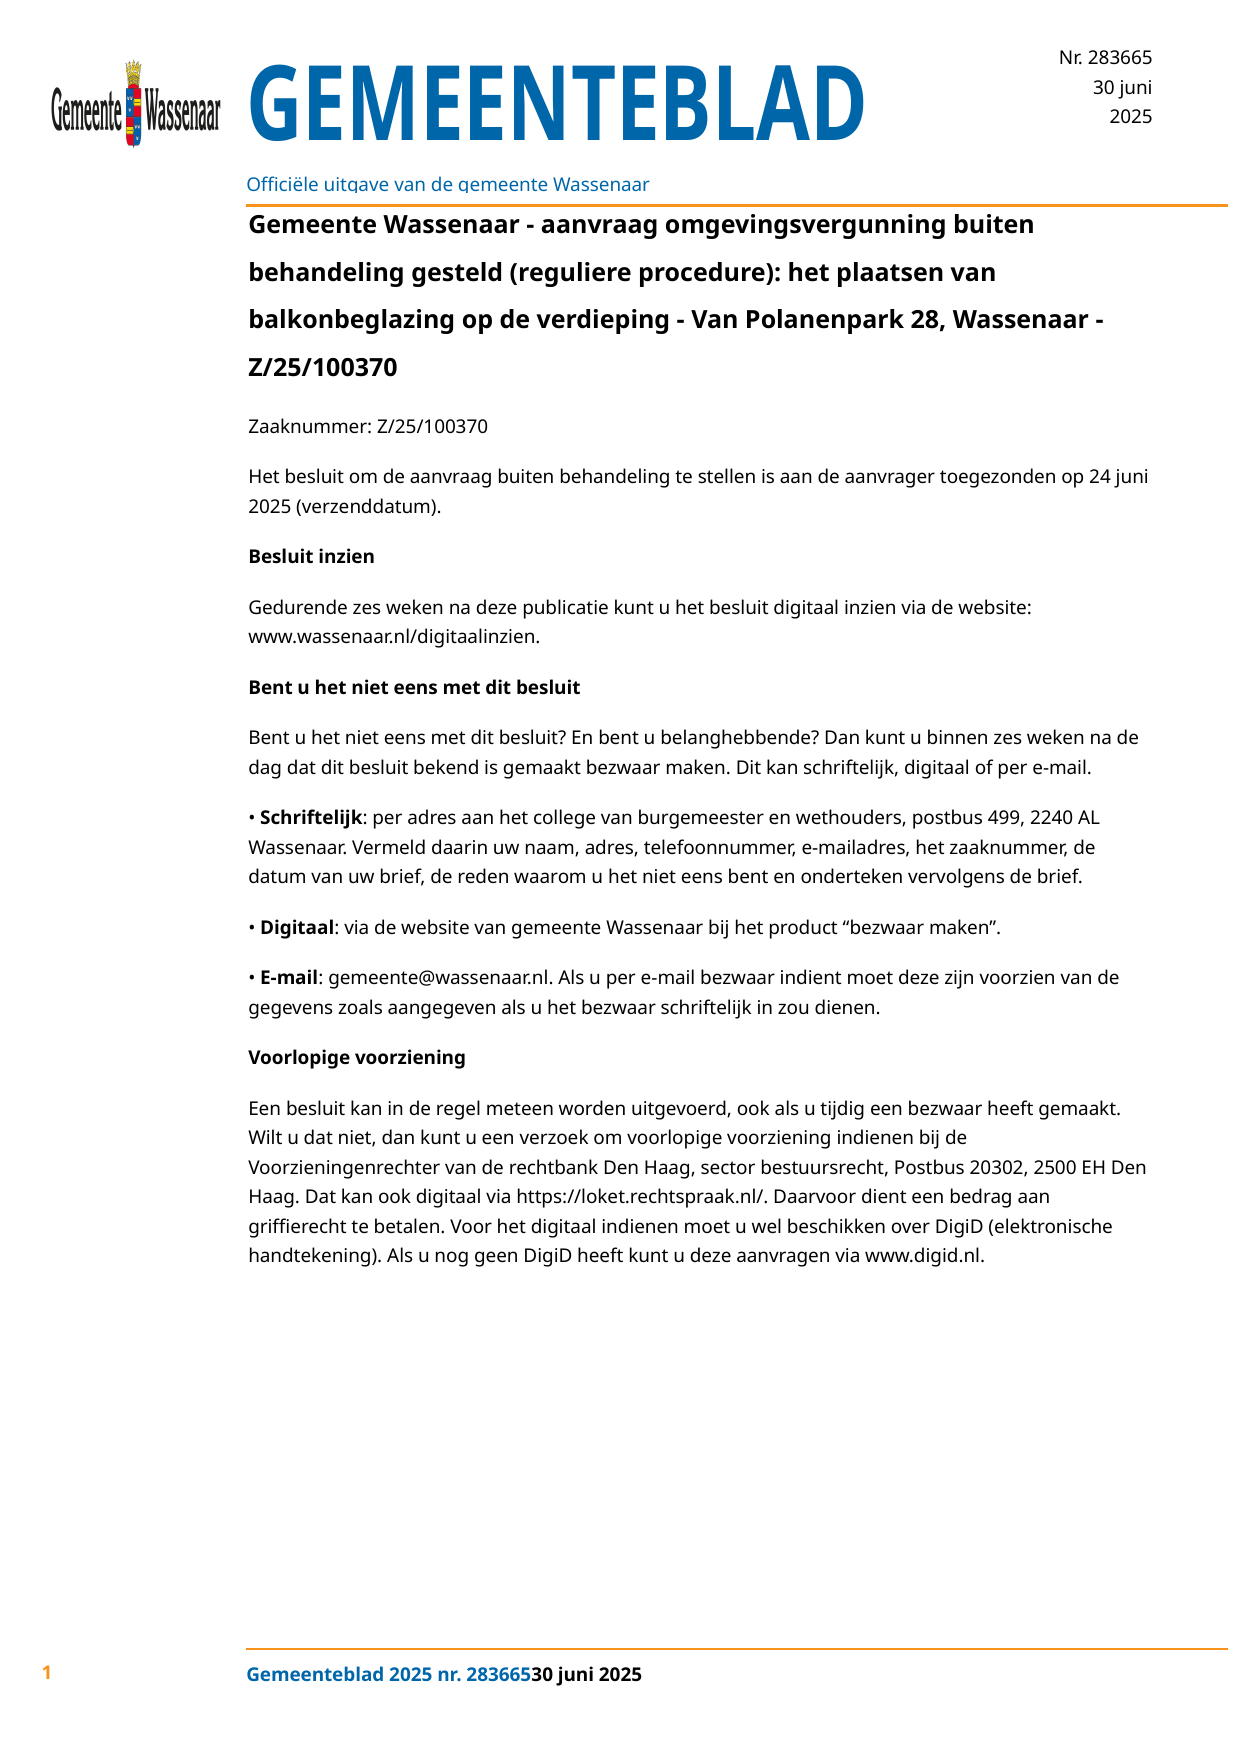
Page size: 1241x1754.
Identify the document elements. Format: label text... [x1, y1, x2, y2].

text • Digitaal: via de website van gemeente Wassenaar bij het product “bezwaar maken”. [248, 914, 1152, 940]
text Gedurende zes weken na deze publicatie kunt u het besluit digitaal inzien via de website: www.wassenaar.nl/digitaalinzien. [248, 594, 1152, 649]
text Gemeente Wassenaar - aanvraag omgevingsvergunning buiten behandeling gesteld (reguliere procedure): het plaatsen van balkonbeglazing op de verdieping - Van Polanenpark 28, Wassenaar - Z/25/100370 [248, 207, 1152, 384]
picture [41, 47, 231, 172]
text Het besluit om de aanvraag buiten behandeling te stellen is aan de aanvrager toegezonden op 24 juni 2025 (verzenddatum). [248, 463, 1152, 519]
text Bent u het niet eens met dit besluit? En bent u belanghebbende? Dan kunt u binnen zes weken na de dag dat dit besluit bekend is gemaakt bezwaar maken. Dit kan schriftelijk, digitaal of per e-mail. [248, 724, 1152, 780]
text Besluit inzien [248, 543, 1152, 569]
text Bent u het niet eens met dit besluit [248, 674, 1152, 700]
text Voorlopige voorziening [248, 1044, 1152, 1070]
text • E-mail: gemeente@wassenaar.nl. Als u per e-mail bezwaar indient moet deze zijn voorzien van de gegevens zoals aangegeven als u het bezwaar schriftelijk in zou dienen. [248, 964, 1152, 1020]
text • Schriftelijk: per adres aan het college van burgemeester en wethouders, postbus 499, 2240 AL Wassenaar. Vermeld daarin uw naam, adres, telefoonnummer, e-mailadres, het zaaknummer, de datum van uw brief, de reden waarom u het niet eens bent en onderteken vervolgens de brief. [248, 804, 1152, 889]
text Zaaknummer: Z/25/100370 [248, 413, 1152, 439]
text Een besluit kan in de regel meteen worden uitgevoerd, ook als u tijdig een bezwaar heeft gemaakt. Wilt u dat niet, dan kunt u een verzoek om voorlopige voorziening indienen bij de Voorzieningenrechter van de rechtbank Den Haag, sector bestuursrecht, Postbus 20302, 2500 EH Den Haag. Dat kan ook digitaal via https://loket.rechtspraak.nl/. Daarvoor dient een bedrag aan griffierecht te betalen. Voor het digitaal indienen moet u wel beschikken over DigiD (elektronische handtekening). Als u nog geen DigiD heeft kunt u deze aanvragen via www.digid.nl. [248, 1095, 1152, 1268]
